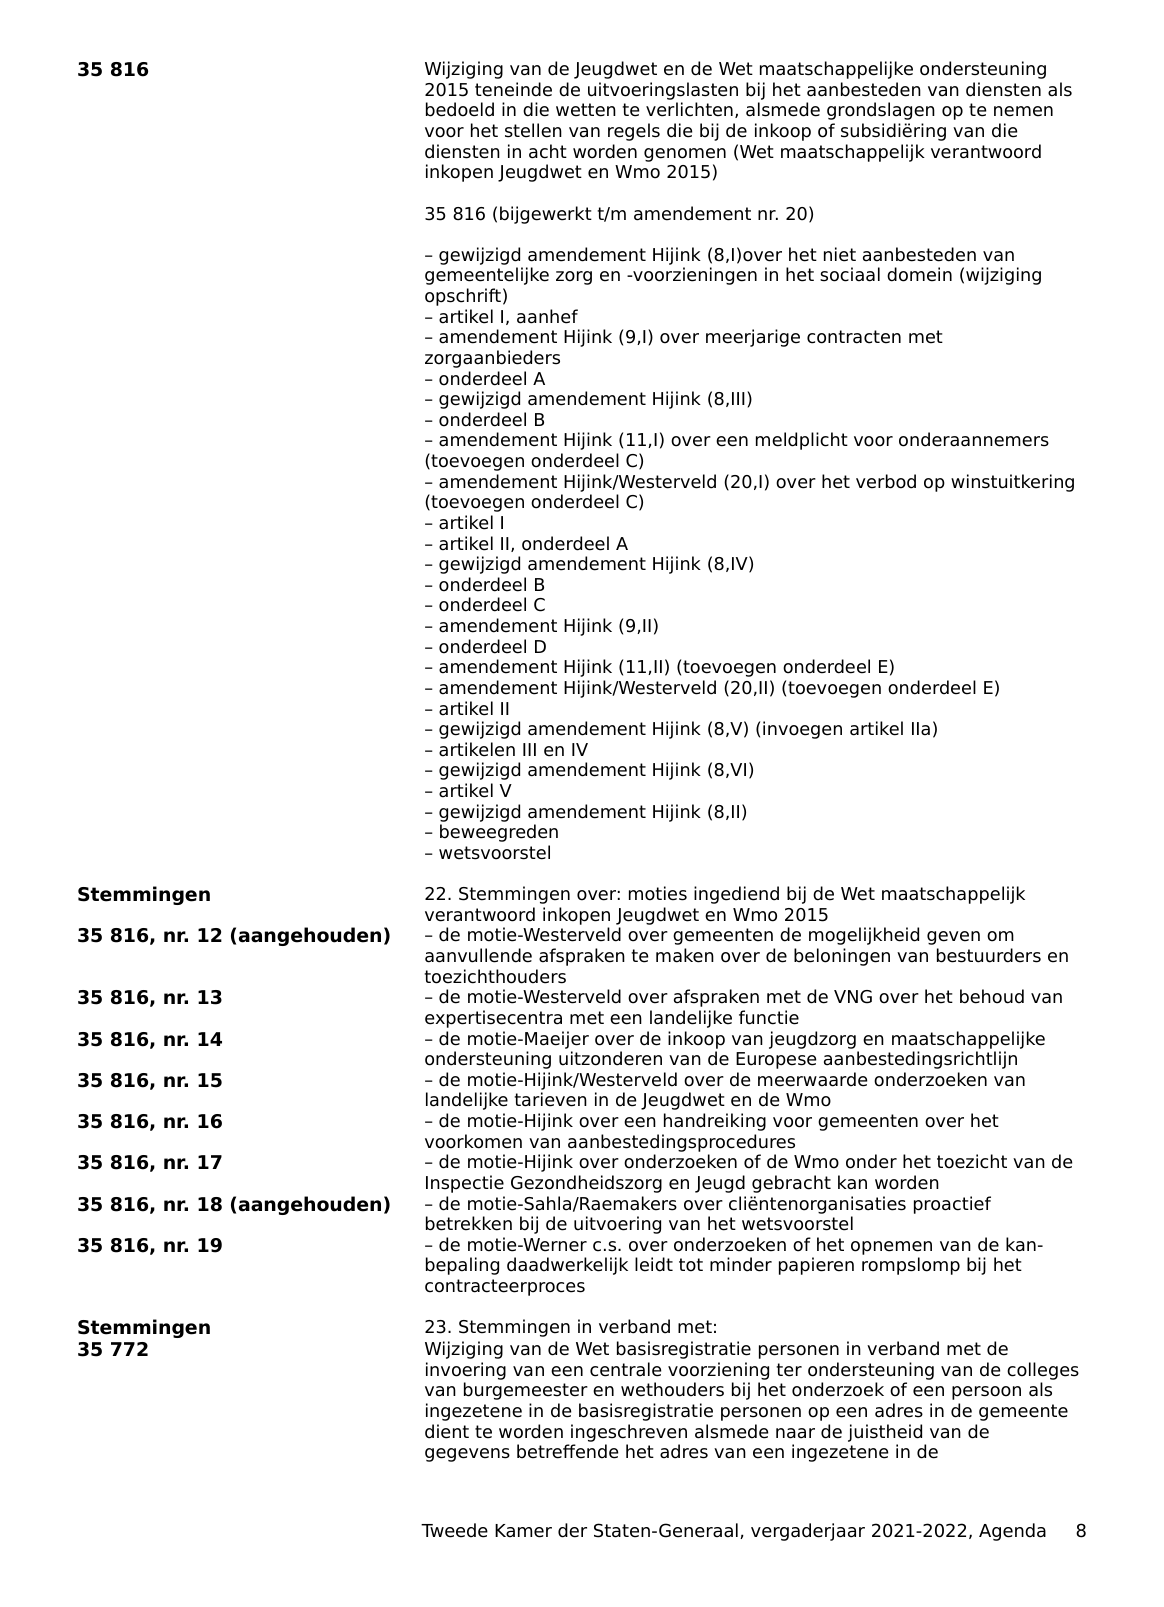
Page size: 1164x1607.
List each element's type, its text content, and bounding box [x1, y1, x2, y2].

table_cell [77, 678, 401, 698]
table_cell [418, 1297, 1087, 1317]
table_cell [401, 657, 418, 678]
table_cell [77, 719, 401, 740]
table_cell [77, 843, 401, 863]
table_cell 35 772 [77, 1339, 401, 1463]
table_cell – amendement Hijink (11,I) over een meldplicht voor onderaannemers (toevoegen onderdeel C) [418, 430, 1087, 472]
table_cell 35 816, nr. 13 [77, 987, 401, 1028]
table_cell 35 816 (bijgewerkt t/m amendement nr. 20) [418, 204, 1087, 224]
table_cell [401, 699, 418, 719]
table_cell 35 816, nr. 16 [77, 1111, 401, 1152]
table_cell – onderdeel A [418, 369, 1087, 389]
table_cell [401, 224, 418, 245]
table_cell – onderdeel B [418, 575, 1087, 595]
table_cell 22. Stemmingen over: moties ingediend bij de Wet maatschappelijk verantwoord inkopen Jeugdwet en Wmo 2015 [418, 884, 1087, 925]
table_cell – gewijzigd amendement Hijink (8,IV) [418, 554, 1087, 575]
table_cell [77, 472, 401, 513]
table_cell [77, 183, 401, 203]
table_cell [401, 1111, 418, 1152]
table_cell [401, 245, 418, 307]
table_cell [77, 513, 401, 533]
table_cell [401, 987, 418, 1028]
table_cell – gewijzigd amendement Hijink (8,II) [418, 802, 1087, 822]
table_cell [77, 760, 401, 781]
table_cell [401, 925, 418, 987]
table_cell [401, 1339, 418, 1463]
table_cell [401, 1235, 418, 1297]
table_cell [77, 575, 401, 595]
table_cell – gewijzigd amendement Hijink (8,III) [418, 389, 1087, 410]
table_cell – de motie-Hijink/Westerveld over de meerwaarde onderzoeken van landelijke tarieven in de Jeugdwet en de Wmo [418, 1070, 1087, 1111]
table_cell [401, 843, 418, 863]
table_cell [401, 513, 418, 533]
table_cell [401, 534, 418, 554]
table_cell [77, 554, 401, 575]
table_cell – de motie-Westerveld over gemeenten de mogelijkheid geven om aanvullende afspraken te maken over de beloningen van bestuurders en toezichthouders [418, 925, 1087, 987]
table_cell [401, 1070, 418, 1111]
table_cell [401, 822, 418, 843]
table_cell [77, 657, 401, 678]
table_cell 35 816, nr. 12 (aangehouden) [77, 925, 401, 987]
table_cell [401, 575, 418, 595]
table_cell – onderdeel C [418, 595, 1087, 616]
table_cell [418, 864, 1087, 884]
table_cell [77, 740, 401, 760]
table_cell Wijziging van de Jeugdwet en de Wet maatschappelijke ondersteuning 2015 teneinde de uitvoeringslasten bij het aanbesteden van diensten als bedoeld in die wetten te verlichten, alsmede grondslagen op te nemen voor het stellen van regels die bij de inkoop of subsidiëring van die diensten in acht worden genomen (Wet maatschappelijk verantwoord inkopen Jeugdwet en Wmo 2015) [418, 59, 1087, 183]
table_cell Wijziging van de Wet basisregistratie personen in verband met de invoering van een centrale voorziening ter ondersteuning van de colleges van burgemeester en wethouders bij het onderzoek of een persoon als ingezetene in de basisregistratie personen op een adres in de gemeente dient te worden ingeschreven alsmede naar de juistheid van de gegevens betreffende het adres van een ingezetene in de [418, 1339, 1087, 1463]
table_cell [401, 430, 418, 472]
table_cell – artikel I [418, 513, 1087, 533]
table_cell [401, 719, 418, 740]
table_cell – beweegreden [418, 822, 1087, 843]
table_cell [77, 389, 401, 410]
table_cell – wetsvoorstel [418, 843, 1087, 863]
table_cell Stemmingen [77, 1317, 401, 1339]
table_cell [401, 740, 418, 760]
table_cell [77, 327, 401, 368]
table_cell [77, 245, 401, 307]
table_cell [77, 224, 401, 245]
table_cell [418, 224, 1087, 245]
table_cell – de motie-Maeijer over de inkoop van jeugdzorg en maatschappelijke ondersteuning uitzonderen van de Europese aanbestedingsrichtlijn [418, 1029, 1087, 1070]
table_cell – artikel II [418, 699, 1087, 719]
table_cell – amendement Hijink (11,II) (toevoegen onderdeel E) [418, 657, 1087, 678]
table_cell – artikelen III en IV [418, 740, 1087, 760]
table_cell [401, 369, 418, 389]
table_cell 35 816, nr. 14 [77, 1029, 401, 1070]
table_cell [77, 1297, 401, 1317]
table_cell [401, 183, 418, 203]
table_cell [401, 1029, 418, 1070]
table_cell – amendement Hijink (9,I) over meerjarige contracten met zorgaanbieders [418, 327, 1087, 368]
table_cell [401, 678, 418, 698]
table_cell [401, 1297, 418, 1317]
table_cell 35 816, nr. 15 [77, 1070, 401, 1111]
table_cell [401, 59, 418, 183]
table_cell – onderdeel D [418, 637, 1087, 657]
table_cell – artikel I, aanhef [418, 307, 1087, 327]
table_cell [77, 307, 401, 327]
table_cell [401, 472, 418, 513]
table_cell – amendement Hijink/Westerveld (20,I) over het verbod op winstuitkering (toevoegen onderdeel C) [418, 472, 1087, 513]
table_cell [77, 781, 401, 802]
table_cell [77, 410, 401, 430]
table_cell [77, 637, 401, 657]
table_cell [401, 884, 418, 925]
table_cell [401, 802, 418, 822]
table_cell [77, 534, 401, 554]
table_cell [77, 369, 401, 389]
table_cell 35 816 [77, 59, 401, 183]
table_cell 35 816, nr. 18 (aangehouden) [77, 1194, 401, 1235]
table_cell [77, 699, 401, 719]
table_cell [401, 760, 418, 781]
table_cell – artikel II, onderdeel A [418, 534, 1087, 554]
table_cell 35 816, nr. 17 [77, 1152, 401, 1193]
table_cell [401, 1152, 418, 1193]
table_cell – de motie-Werner c.s. over onderzoeken of het opnemen van de kan-bepaling daadwerkelijk leidt tot minder papieren rompslomp bij het contracteerproces [418, 1235, 1087, 1297]
table_cell – de motie-Westerveld over afspraken met de VNG over het behoud van expertisecentra met een landelijke functie [418, 987, 1087, 1028]
table_cell – gewijzigd amendement Hijink (8,I)over het niet aanbesteden van gemeentelijke zorg en -voorzieningen in het sociaal domein (wijziging opschrift) [418, 245, 1087, 307]
table_cell [77, 864, 401, 884]
table_cell – gewijzigd amendement Hijink (8,V) (invoegen artikel IIa) [418, 719, 1087, 740]
table_cell 23. Stemmingen in verband met: [418, 1317, 1087, 1339]
table_cell [401, 1317, 418, 1339]
table_cell [401, 554, 418, 575]
table_cell [401, 864, 418, 884]
table_cell [401, 616, 418, 637]
table_cell – de motie-Sahla/Raemakers over cliëntenorganisaties proactief betrekken bij de uitvoering van het wetsvoorstel [418, 1194, 1087, 1235]
table_cell – gewijzigd amendement Hijink (8,VI) [418, 760, 1087, 781]
table_cell – amendement Hijink/Westerveld (20,II) (toevoegen onderdeel E) [418, 678, 1087, 698]
table_cell [418, 183, 1087, 203]
table_cell [77, 595, 401, 616]
table_cell – artikel V [418, 781, 1087, 802]
table_cell [401, 307, 418, 327]
table_cell [77, 204, 401, 224]
table_cell – de motie-Hijink over een handreiking voor gemeenten over het voorkomen van aanbestedingsprocedures [418, 1111, 1087, 1152]
table_cell [77, 430, 401, 472]
table_cell [401, 1194, 418, 1235]
table_cell – amendement Hijink (9,II) [418, 616, 1087, 637]
table_cell [77, 822, 401, 843]
table_cell – onderdeel B [418, 410, 1087, 430]
table_cell Stemmingen [77, 884, 401, 925]
table_cell [77, 616, 401, 637]
table_cell [401, 327, 418, 368]
table_cell [401, 204, 418, 224]
table_cell [401, 781, 418, 802]
table_cell 35 816, nr. 19 [77, 1235, 401, 1297]
table_cell – de motie-Hijink over onderzoeken of de Wmo onder het toezicht van de Inspectie Gezondheidszorg en Jeugd gebracht kan worden [418, 1152, 1087, 1193]
table_cell [77, 802, 401, 822]
table_cell [401, 595, 418, 616]
table_cell [401, 389, 418, 410]
table_cell [401, 637, 418, 657]
table_cell [401, 410, 418, 430]
